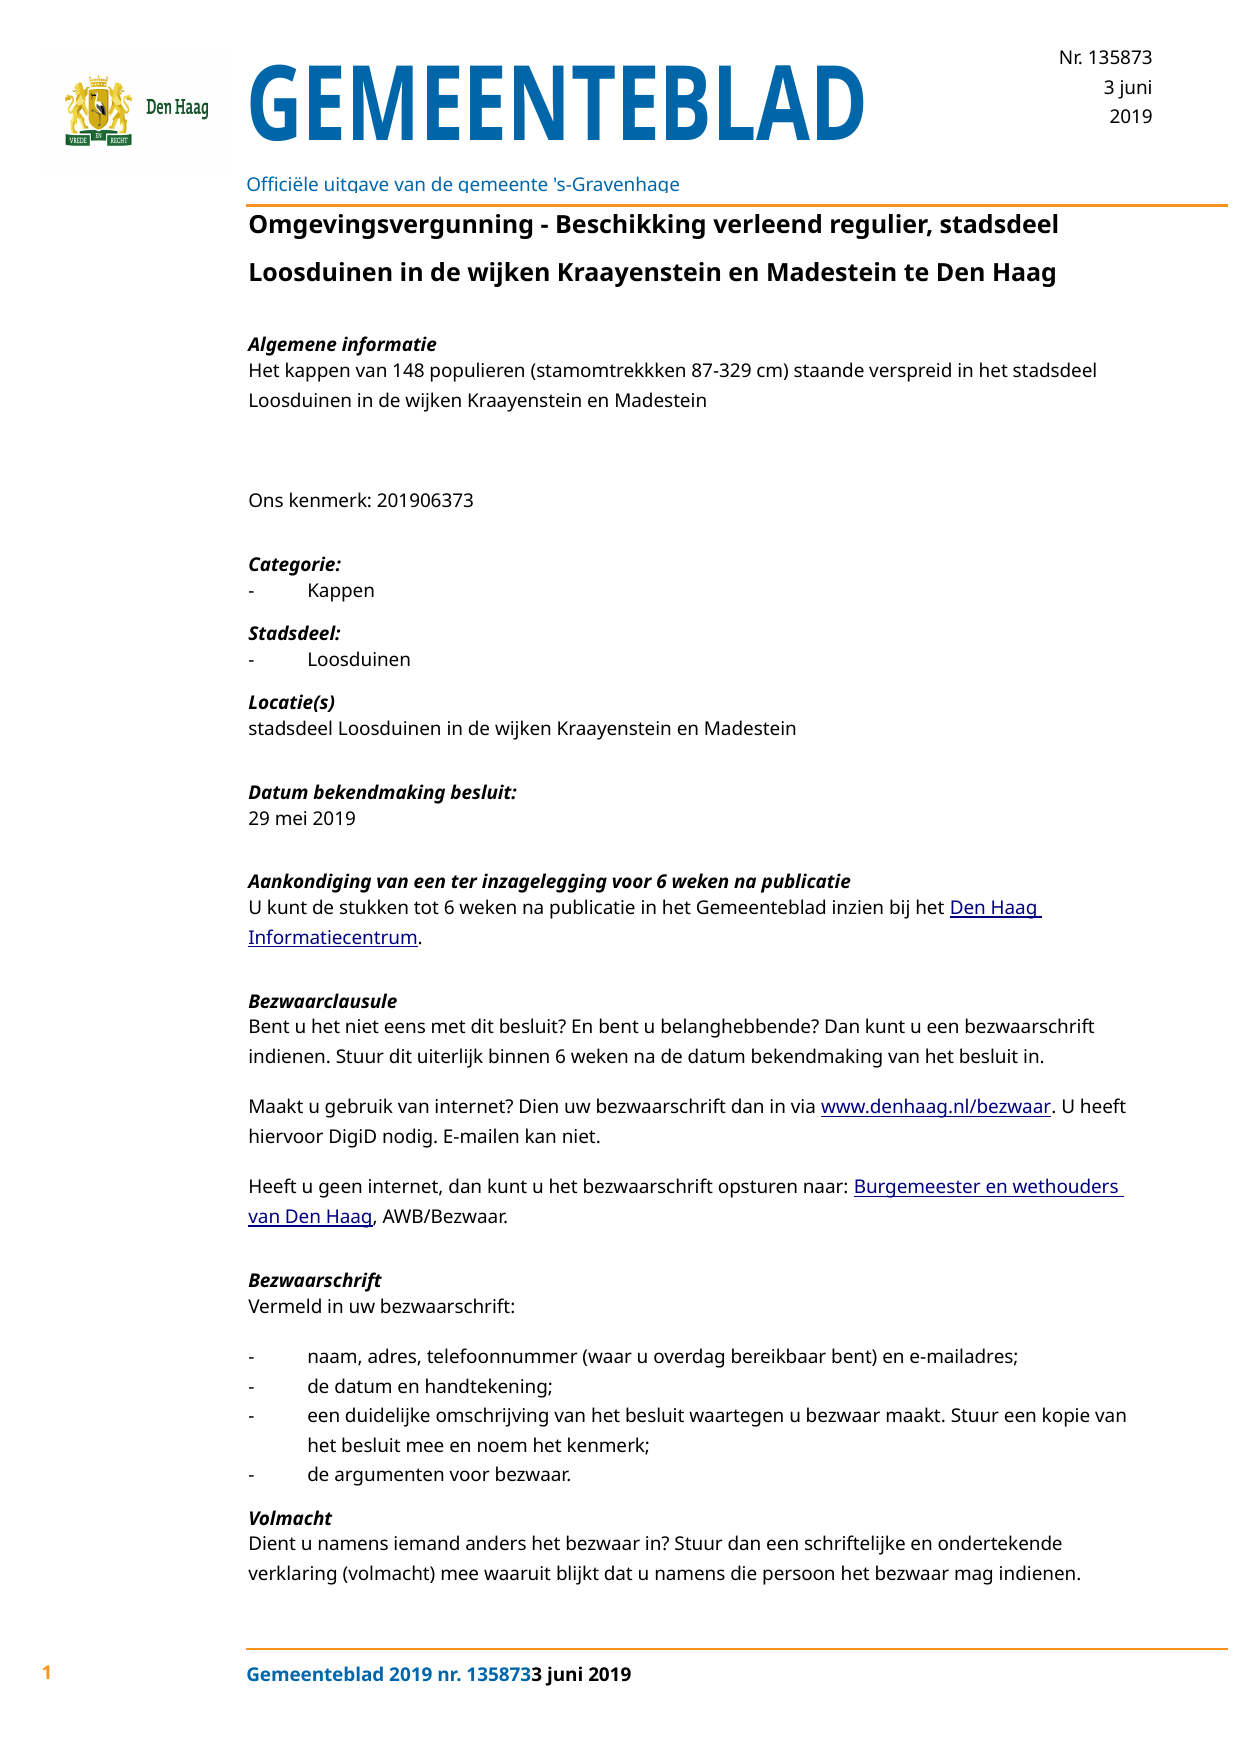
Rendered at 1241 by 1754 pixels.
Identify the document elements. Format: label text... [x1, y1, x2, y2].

text Aankondiging van een ter inzagelegging voor 6 weken na publicatie [248, 869, 1152, 894]
list Kappen [248, 577, 1152, 603]
text Het kappen van 148 populieren (stamomtrekkken 87-329 cm) staande verspreid in het stadsdeel Loosduinen in de wijken Kraayenstein en Madestein [248, 357, 1152, 412]
text Stadsdeel: [248, 620, 1152, 646]
text Dient u namens iemand anders het bezwaar in? Stuur dan een schriftelijke en ondertekende verklaring (volmacht) mee waaruit blijkt dat u namens die persoon het bezwaar mag indienen. [248, 1531, 1152, 1586]
text Bezwaarschrift [248, 1267, 1152, 1293]
text Bezwaarclausule [248, 988, 1152, 1014]
text Bent u het niet eens met dit besluit? En bent u belanghebbende? Dan kunt u een bezwaarschrift indienen. Stuur dit uiterlijk binnen 6 weken na de datum bekendmaking van het besluit in. [248, 1014, 1152, 1069]
text stadsdeel Loosduinen in de wijken Kraayenstein en Madestein [248, 715, 1152, 741]
text Omgevingsvergunning - Beschikking verleend regulier, stadsdeel Loosduinen in de wijken Kraayenstein en Madestein te Den Haag [248, 207, 1152, 288]
text Ons kenmerk: 201906373 [248, 488, 1152, 513]
list Loosduinen [248, 646, 1152, 672]
text Datum bekendmaking besluit: [248, 779, 1152, 805]
list de datum en handtekening; [248, 1373, 1152, 1399]
text Categorie: [248, 552, 1152, 577]
text Maakt u gebruik van internet? Dien uw bezwaarschrift dan in via www.denhaag.nl/bezwaar. U heeft hiervoor DigiD nodig. E-mailen kan niet. [248, 1094, 1152, 1149]
text Algemene informatie [248, 331, 1152, 357]
list naam, adres, telefoonnummer (waar u overdag bereikbaar bent) en e-mailadres; [248, 1343, 1152, 1369]
text U kunt de stukken tot 6 weken na publicatie in het Gemeenteblad inzien bij het Den Haag Informatiecentrum. [248, 894, 1152, 950]
text 29 mei 2019 [248, 805, 1152, 830]
picture [41, 47, 231, 172]
list de argumenten voor bezwaar. [248, 1462, 1152, 1487]
text Volmacht [248, 1505, 1152, 1531]
list een duidelijke omschrijving van het besluit waartegen u bezwaar maakt. Stuur een kopie van het besluit mee en noem het kenmerk; [248, 1402, 1152, 1458]
text Heeft u geen internet, dan kunt u het bezwaarschrift opsturen naar: Burgemeester en wethouders van Den Haag, AWB/Bezwaar. [248, 1174, 1152, 1229]
text Locatie(s) [248, 689, 1152, 715]
text Vermeld in uw bezwaarschrift: [248, 1293, 1152, 1319]
